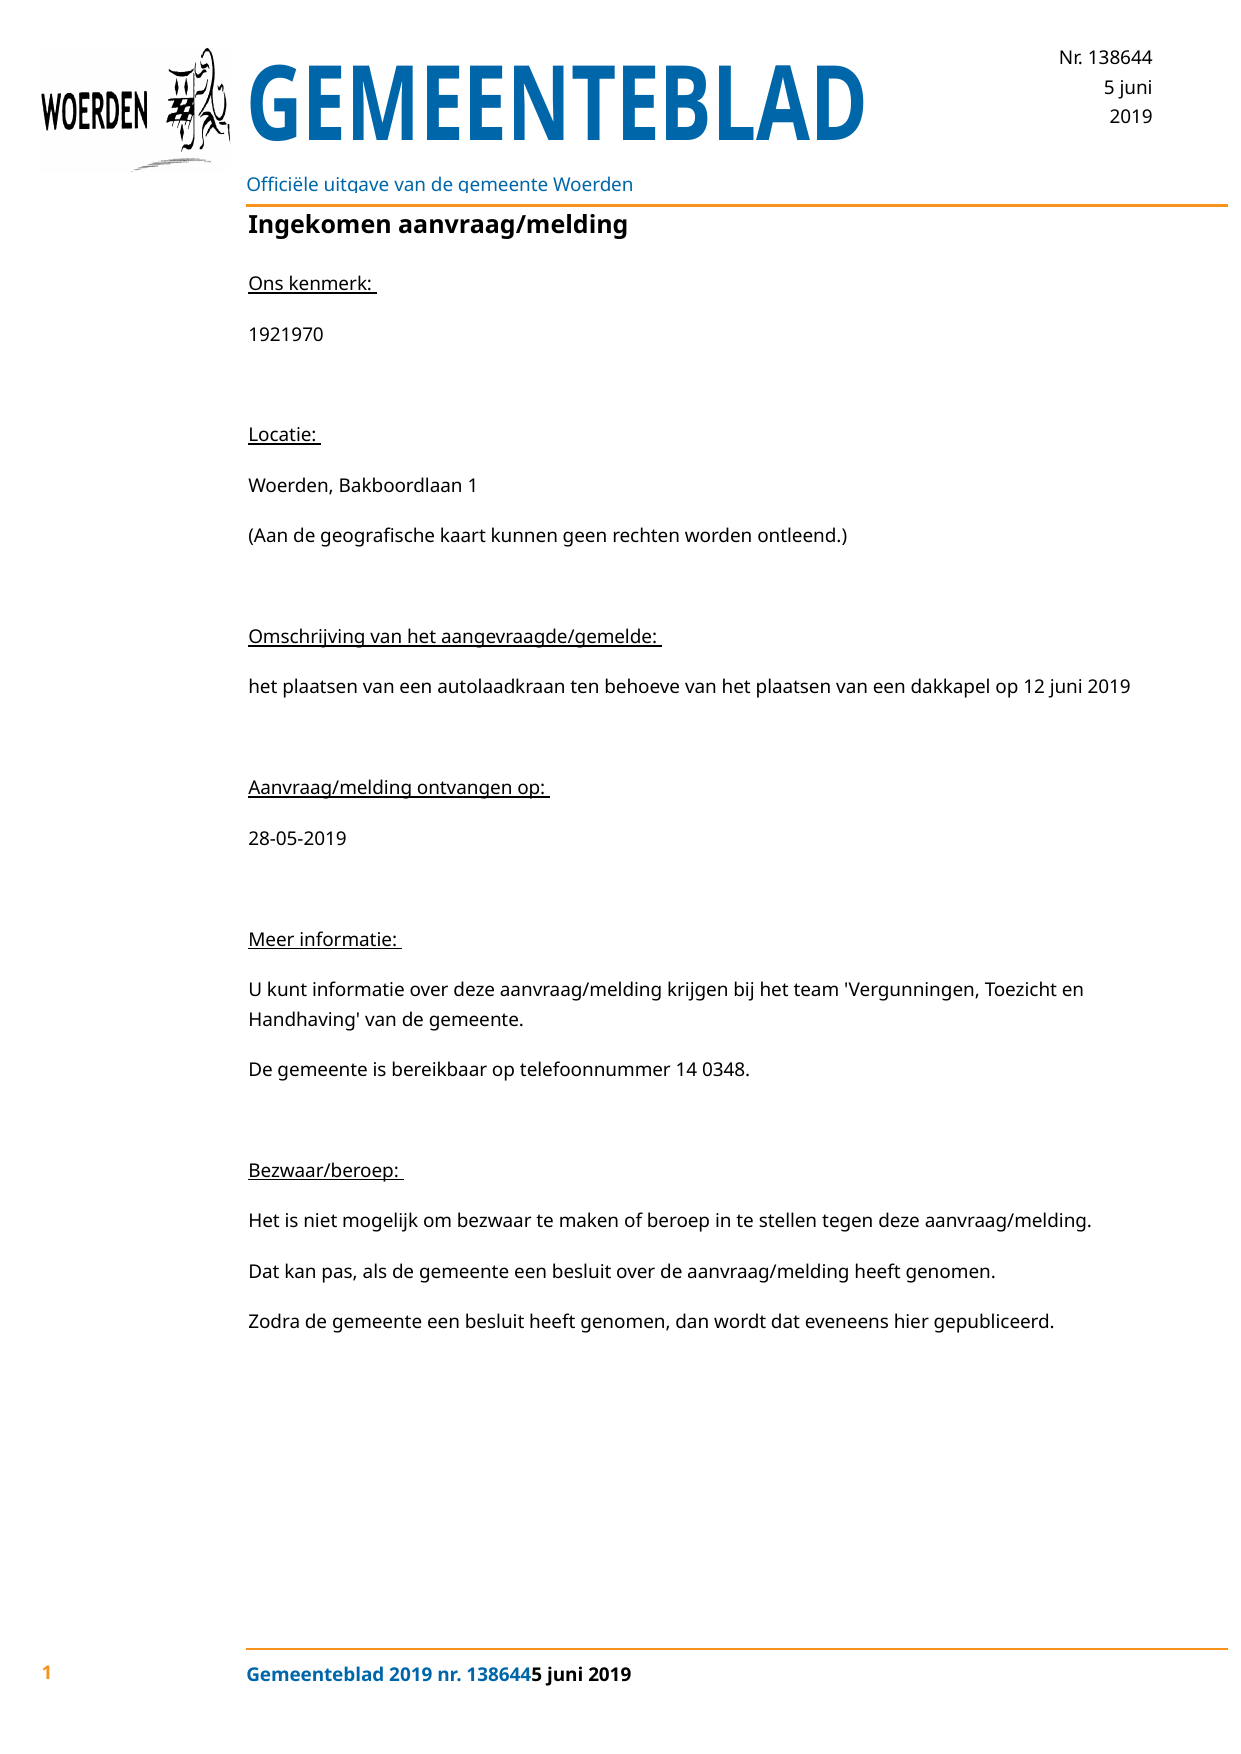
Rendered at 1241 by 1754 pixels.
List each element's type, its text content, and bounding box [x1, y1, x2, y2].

text Ons kenmerk: [248, 270, 1152, 296]
text Zodra de gemeente een besluit heeft genomen, dan wordt dat eveneens hier gepubliceerd. [248, 1308, 1152, 1334]
text het plaatsen van een autolaadkraan ten behoeve van het plaatsen van een dakkapel op 12 juni 2019 [248, 674, 1152, 699]
text Ingekomen aanvraag/melding [248, 207, 1152, 241]
text (Aan de geografische kaart kunnen geen rechten worden ontleend.) [248, 522, 1152, 548]
text Aanvraag/melding ontvangen op: [248, 774, 1152, 800]
text De gemeente is bereikbaar op telefoonnummer 14 0348. [248, 1056, 1152, 1082]
text Meer informatie: [248, 926, 1152, 951]
text Dat kan pas, als de gemeente een besluit over de aanvraag/melding heeft genomen. [248, 1258, 1152, 1283]
text 1921970 [248, 321, 1152, 346]
text U kunt informatie over deze aanvraag/melding krijgen bij het team 'Vergunningen, Toezicht en Handhaving' van de gemeente. [248, 976, 1152, 1031]
text Locatie: [248, 422, 1152, 447]
picture [41, 47, 231, 172]
text Het is niet mogelijk om bezwaar te maken of beroep in te stellen tegen deze aanvraag/melding. [248, 1207, 1152, 1233]
text Woerden, Bakboordlaan 1 [248, 472, 1152, 498]
text 28-05-2019 [248, 825, 1152, 851]
text Omschrijving van het aangevraagde/gemelde: [248, 623, 1152, 649]
text Bezwaar/beroep: [248, 1157, 1152, 1183]
